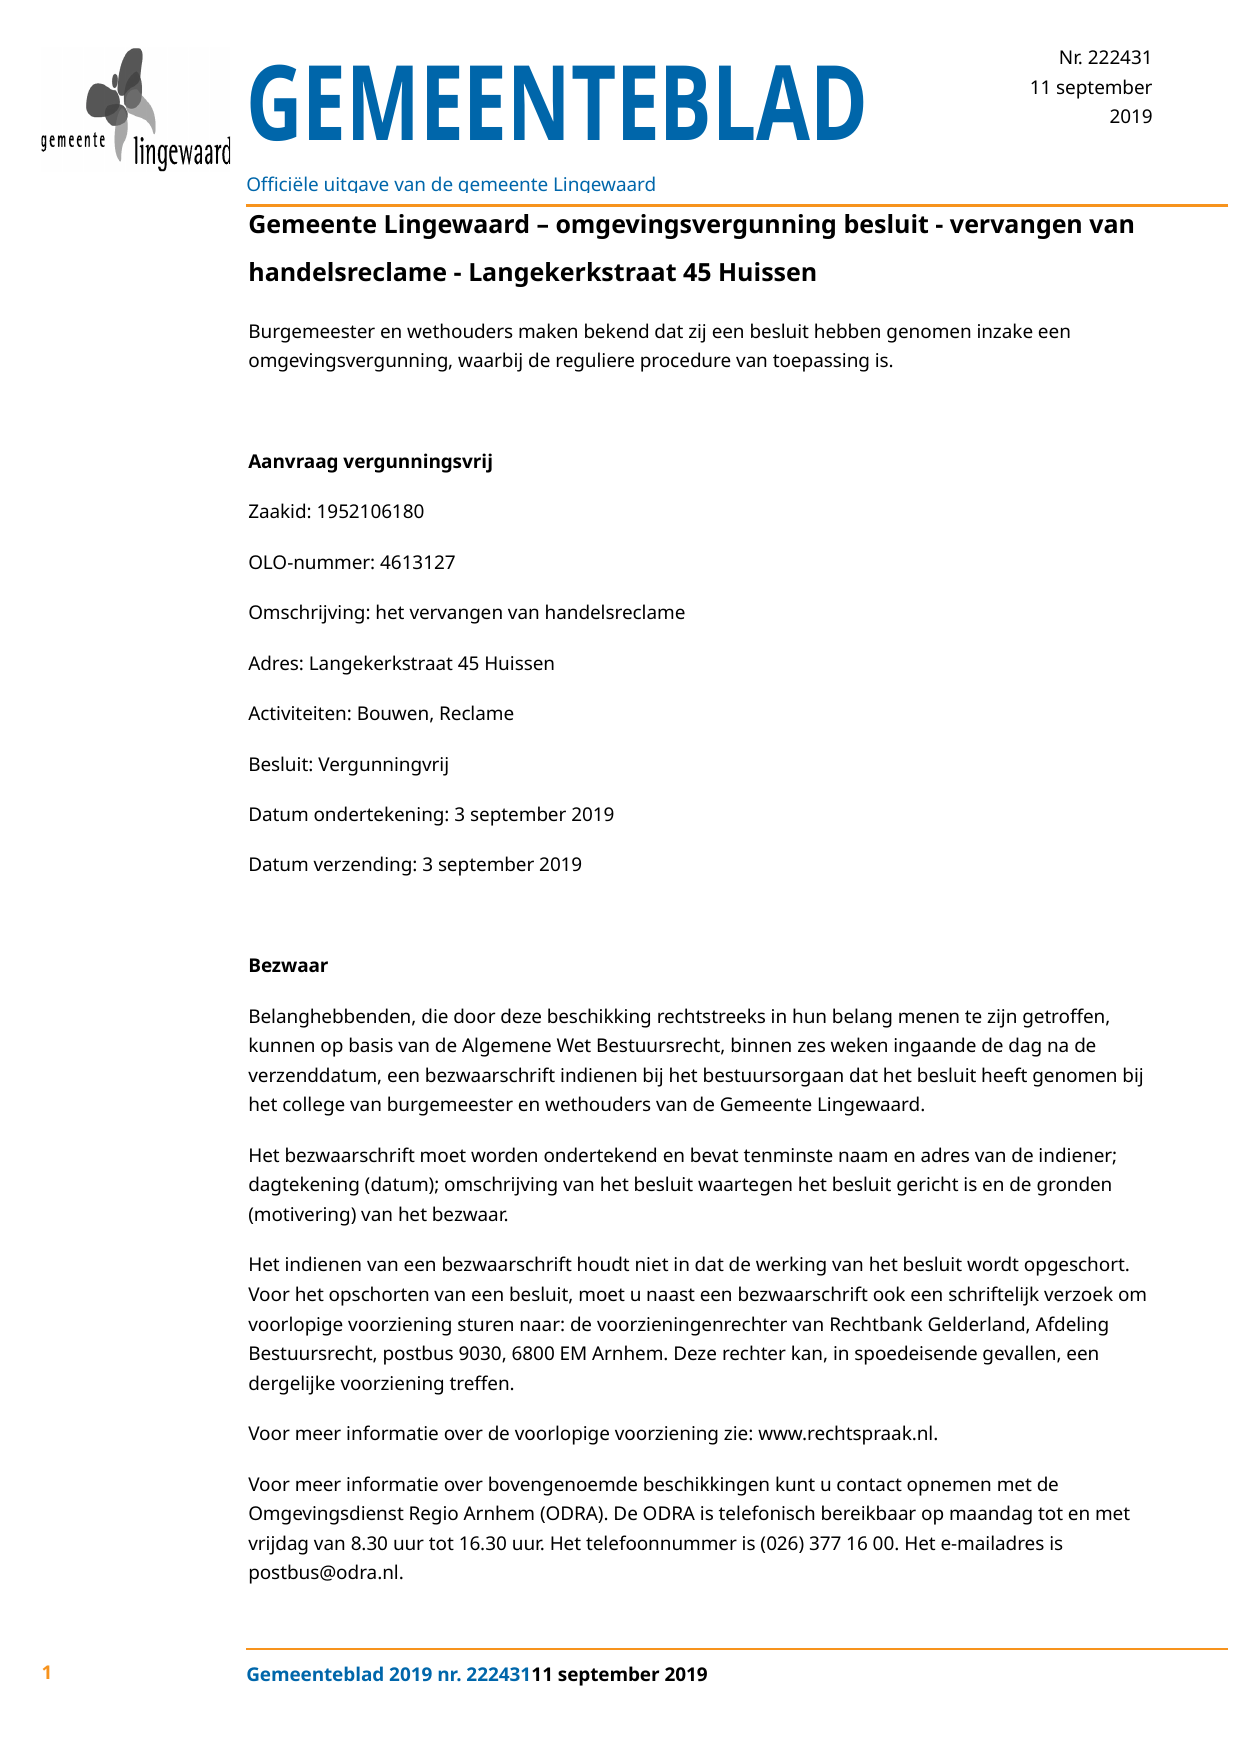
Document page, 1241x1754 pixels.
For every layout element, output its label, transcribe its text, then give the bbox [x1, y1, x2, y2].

text Activiteiten: Bouwen, Reclame [248, 700, 1152, 726]
text Besluit: Vergunningvrij [248, 751, 1152, 777]
text Voor meer informatie over de voorlopige voorziening zie: www.rechtspraak.nl. [248, 1420, 1152, 1446]
text Bezwaar [248, 952, 1152, 978]
text Het bezwaarschrift moet worden ondertekend en bevat tenminste naam en adres van de indiener; dagtekening (datum); omschrijving van het besluit waartegen het besluit gericht is en de gronden (motivering) van het bezwaar. [248, 1142, 1152, 1227]
text Datum ondertekening: 3 september 2019 [248, 801, 1152, 827]
text Datum verzending: 3 september 2019 [248, 852, 1152, 877]
text Aanvraag vergunningsvrij [248, 448, 1152, 474]
text OLO-nummer: 4613127 [248, 549, 1152, 575]
text Adres: Langekerkstraat 45 Huissen [248, 650, 1152, 676]
text Het indienen van een bezwaarschrift houdt niet in dat de werking van het besluit wordt opgeschort. Voor het opschorten van een besluit, moet u naast een bezwaarschrift ook een schriftelijk verzoek om voorlopige voorziening sturen naar: de voorzieningenrechter van Rechtbank Gelderland, Afdeling Bestuursrecht, postbus 9030, 6800 EM Arnhem. Deze rechter kan, in spoedeisende gevallen, een dergelijke voorziening treffen. [248, 1252, 1152, 1396]
picture [41, 47, 231, 172]
text Gemeente Lingewaard – omgevingsvergunning besluit - vervangen van handelsreclame - Langekerkstraat 45 Huissen [248, 207, 1152, 288]
text Zaakid: 1952106180 [248, 499, 1152, 524]
text Voor meer informatie over bovengenoemde beschikkingen kunt u contact opnemen met de Omgevingsdienst Regio Arnhem (ODRA). De ODRA is telefonisch bereikbaar op maandag tot en met vrijdag van 8.30 uur tot 16.30 uur. Het telefoonnummer is (026) 377 16 00. Het e-mailadres is postbus@odra.nl. [248, 1471, 1152, 1585]
text Omschrijving: het vervangen van handelsreclame [248, 599, 1152, 625]
text Burgemeester en wethouders maken bekend dat zij een besluit hebben genomen inzake een omgevingsvergunning, waarbij de reguliere procedure van toepassing is. [248, 318, 1152, 373]
text Belanghebbenden, die door deze beschikking rechtstreeks in hun belang menen te zijn getroffen, kunnen op basis van de Algemene Wet Bestuursrecht, binnen zes weken ingaande de dag na de verzenddatum, een bezwaarschrift indienen bij het bestuursorgaan dat het besluit heeft genomen bij het college van burgemeester en wethouders van de Gemeente Lingewaard. [248, 1003, 1152, 1117]
